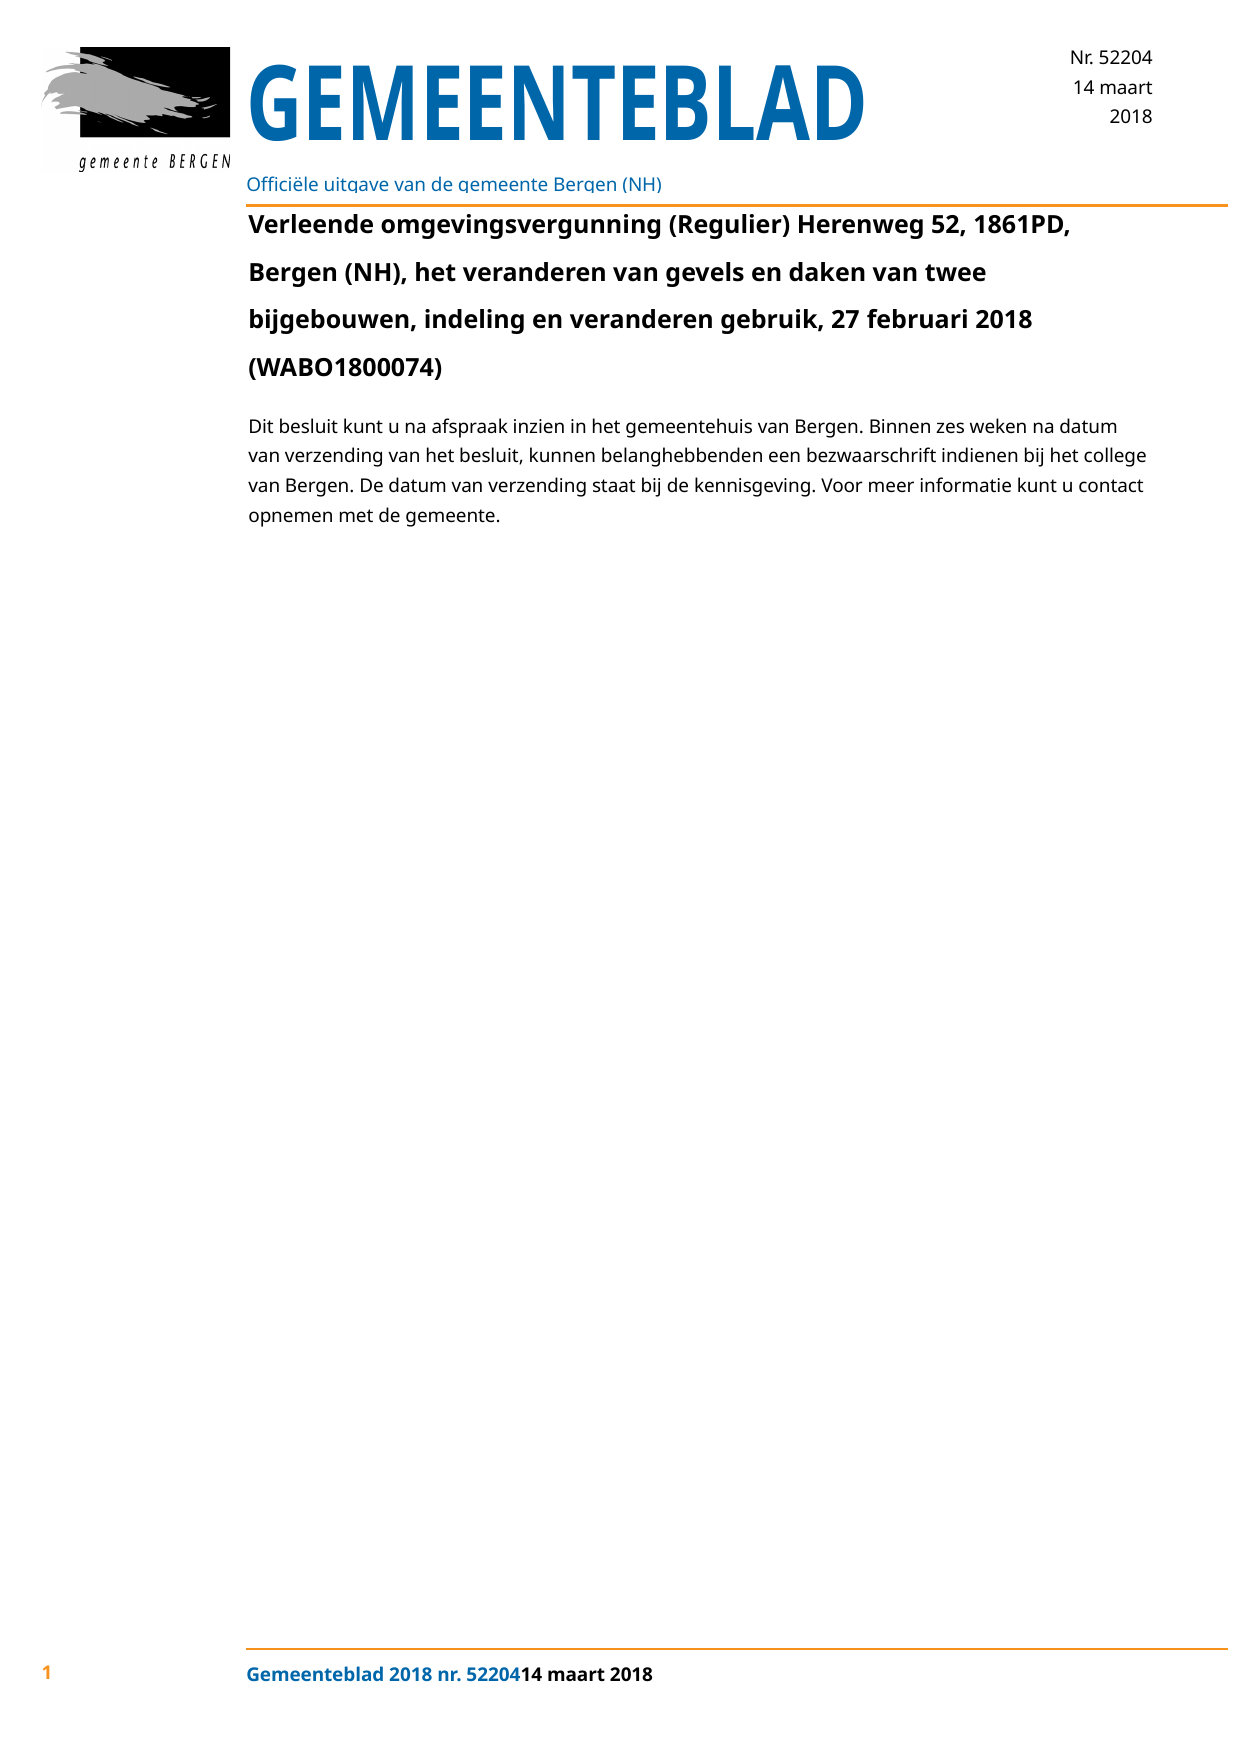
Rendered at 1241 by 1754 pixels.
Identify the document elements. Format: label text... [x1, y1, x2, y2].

text Dit besluit kunt u na afspraak inzien in het gemeentehuis van Bergen. Binnen zes weken na datum van verzending van het besluit, kunnen belanghebbenden een bezwaarschrift indienen bij het college van Bergen. De datum van verzending staat bij de kennisgeving. Voor meer informatie kunt u contact opnemen met de gemeente. [248, 413, 1152, 528]
picture [41, 47, 231, 172]
text Verleende omgevingsvergunning (Regulier) Herenweg 52, 1861PD, Bergen (NH), het veranderen van gevels en daken van twee bijgebouwen, indeling en veranderen gebruik, 27 februari 2018 (WABO1800074) [248, 207, 1152, 384]
